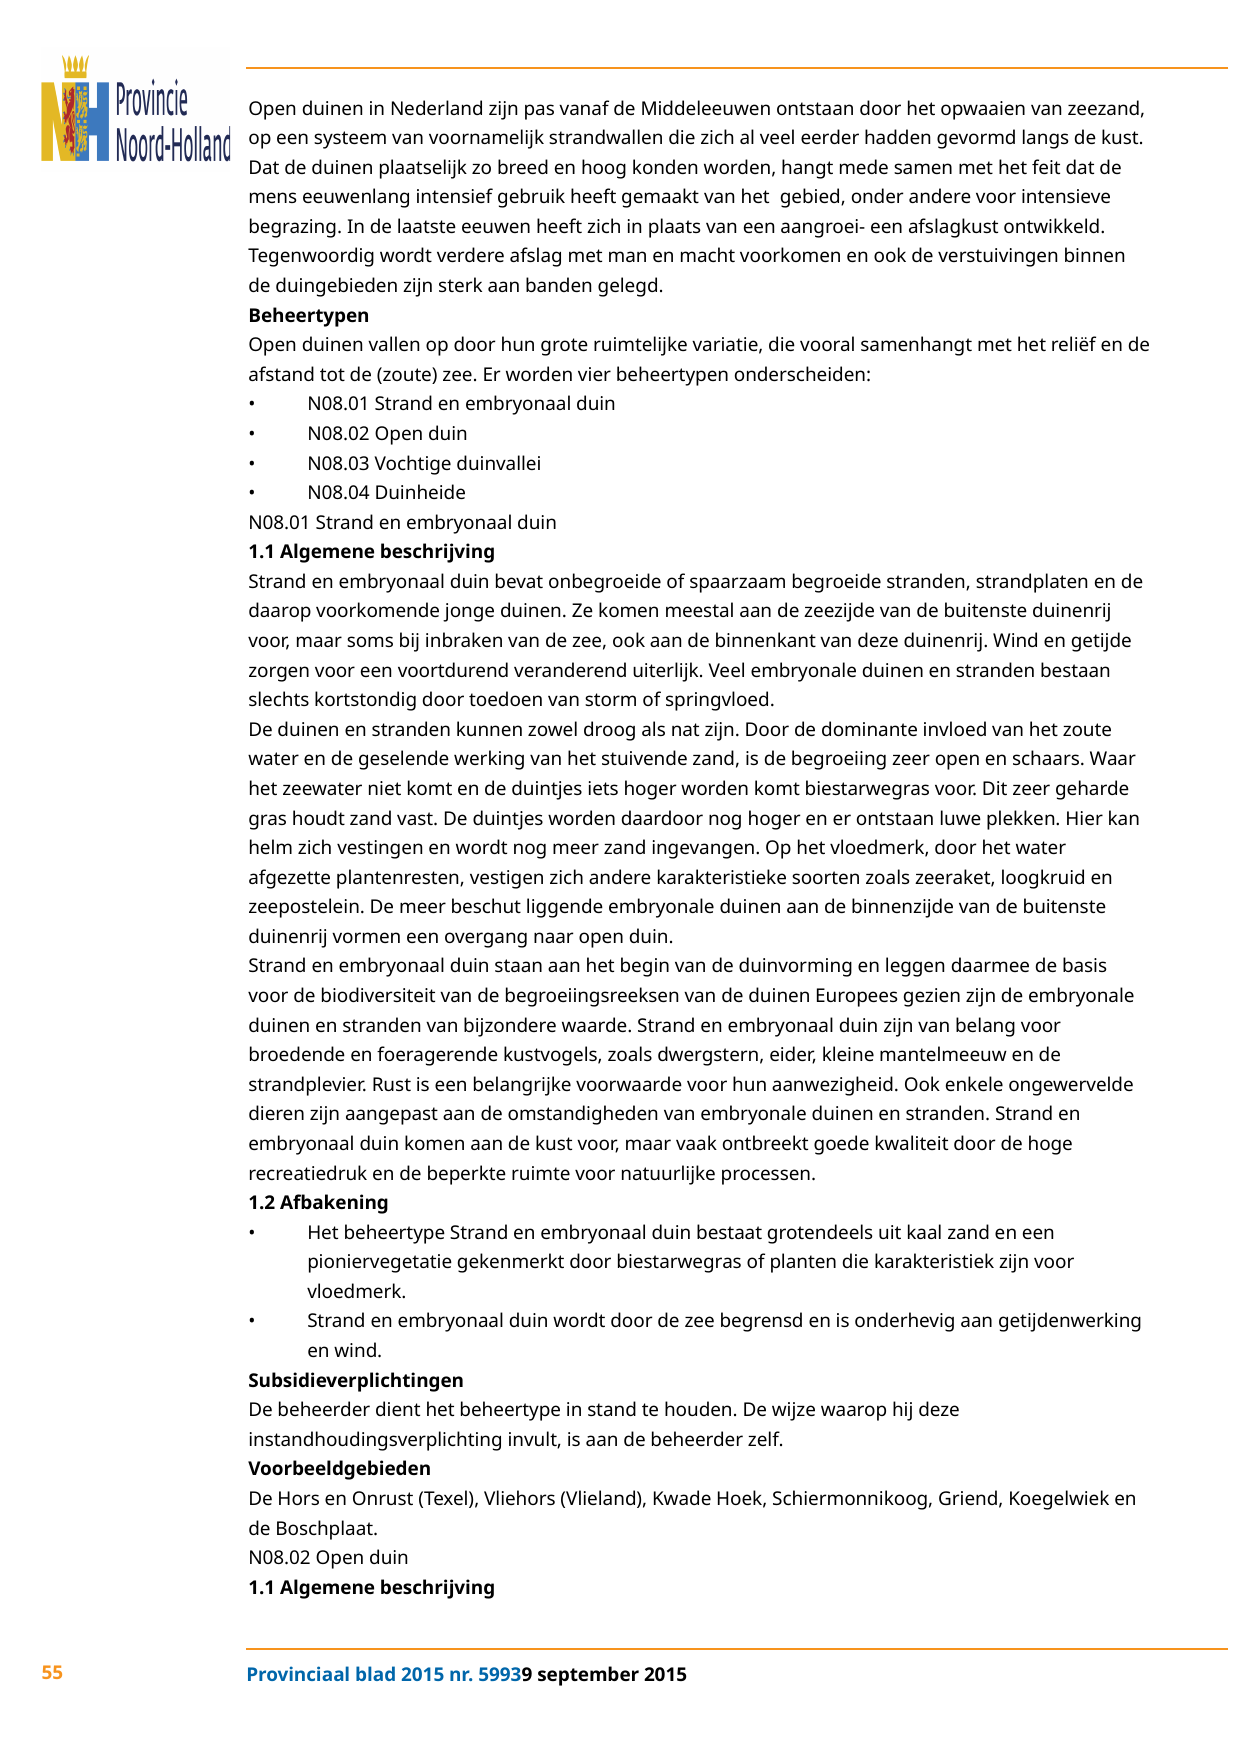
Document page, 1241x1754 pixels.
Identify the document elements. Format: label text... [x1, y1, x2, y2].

text Voorbeeldgebieden [248, 1456, 1152, 1481]
list Het beheertype Strand en embryonaal duin bestaat grotendeels uit kaal zand en een pioniervegetatie gekenmerkt door biestarwegras of planten die karakteristiek zijn voor vloedmerk. [248, 1219, 1152, 1304]
list N08.04 Duinheide [248, 479, 1152, 505]
text N08.01 Strand en embryonaal duin [248, 509, 1152, 535]
text Subsidieverplichtingen [248, 1367, 1152, 1393]
text Strand en embryonaal duin bevat onbegroeide of spaarzaam begroeide stranden, strandplaten en de daarop voorkomende jonge duinen. Ze komen meestal aan de zeezijde van de buitenste duinenrij voor, maar soms bij inbraken van de zee, ook aan de binnenkant van deze duinenrij. Wind en getijde zorgen voor een voortdurend veranderend uiterlijk. Veel embryonale duinen en stranden bestaan slechts kortstondig door toedoen van storm of springvloed. [248, 568, 1152, 712]
text De beheerder dient het beheertype in stand te houden. De wijze waarop hij deze instandhoudingsverplichting invult, is aan de beheerder zelf. [248, 1396, 1152, 1452]
text N08.02 Open duin [248, 1544, 1152, 1570]
text Beheertypen [248, 302, 1152, 328]
list Strand en embryonaal duin wordt door de zee begrensd en is onderhevig aan getijdenwerking en wind. [248, 1308, 1152, 1363]
text 1.1 Algemene beschrijving [248, 1574, 1152, 1600]
text 1.1 Algemene beschrijving [248, 538, 1152, 564]
list N08.03 Vochtige duinvallei [248, 450, 1152, 476]
list N08.01 Strand en embryonaal duin [248, 391, 1152, 416]
text De duinen en stranden kunnen zowel droog als nat zijn. Door de dominante invloed van het zoute water en de geselende werking van het stuivende zand, is de begroeiing zeer open en schaars. Waar het zeewater niet komt en de duintjes iets hoger worden komt biestarwegras voor. Dit zeer geharde gras houdt zand vast. De duintjes worden daardoor nog hoger en er ontstaan luwe plekken. Hier kan helm zich vestingen en wordt nog meer zand ingevangen. Op het vloedmerk, door het water afgezette plantenresten, vestigen zich andere karakteristieke soorten zoals zeeraket, loogkruid en zeepostelein. De meer beschut liggende embryonale duinen aan de binnenzijde van de buitenste duinenrij vormen een overgang naar open duin. [248, 716, 1152, 949]
text Open duinen vallen op door hun grote ruimtelijke variatie, die vooral samenhangt met het reliëf en de afstand tot de (zoute) zee. Er worden vier beheertypen onderscheiden: [248, 331, 1152, 387]
text De Hors en Onrust (Texel), Vliehors (Vlieland), Kwade Hoek, Schiermonnikoog, Griend, Koegelwiek en de Boschplaat. [248, 1485, 1152, 1541]
text Open duinen in Nederland zijn pas vanaf de Middeleeuwen ontstaan door het opwaaien van zeezand, op een systeem van voornamelijk strandwallen die zich al veel eerder hadden gevormd langs de kust. Dat de duinen plaatselijk zo breed en hoog konden worden, hangt mede samen met het feit dat de mens eeuwenlang intensief gebruik heeft gemaakt van het gebied, onder andere voor intensieve begrazing. In de laatste eeuwen heeft zich in plaats van een aangroei- een afslagkust ontwikkeld. Tegenwoordig wordt verdere afslag met man en macht voorkomen en ook de verstuivingen binnen de duingebieden zijn sterk aan banden gelegd. [248, 95, 1152, 298]
list N08.02 Open duin [248, 420, 1152, 446]
text 1.2 Afbakening [248, 1189, 1152, 1215]
picture [41, 47, 231, 172]
text Strand en embryonaal duin staan aan het begin van de duinvorming en leggen daarmee de basis voor de biodiversiteit van de begroeiingsreeksen van de duinen Europees gezien zijn de embryonale duinen en stranden van bijzondere waarde. Strand en embryonaal duin zijn van belang voor broedende en foeragerende kustvogels, zoals dwergstern, eider, kleine mantelmeeuw en de strandplevier. Rust is een belangrijke voorwaarde voor hun aanwezigheid. Ook enkele ongewervelde dieren zijn aangepast aan de omstandigheden van embryonale duinen en stranden. Strand en embryonaal duin komen aan de kust voor, maar vaak ontbreekt goede kwaliteit door de hoge recreatiedruk en de beperkte ruimte voor natuurlijke processen. [248, 953, 1152, 1186]
